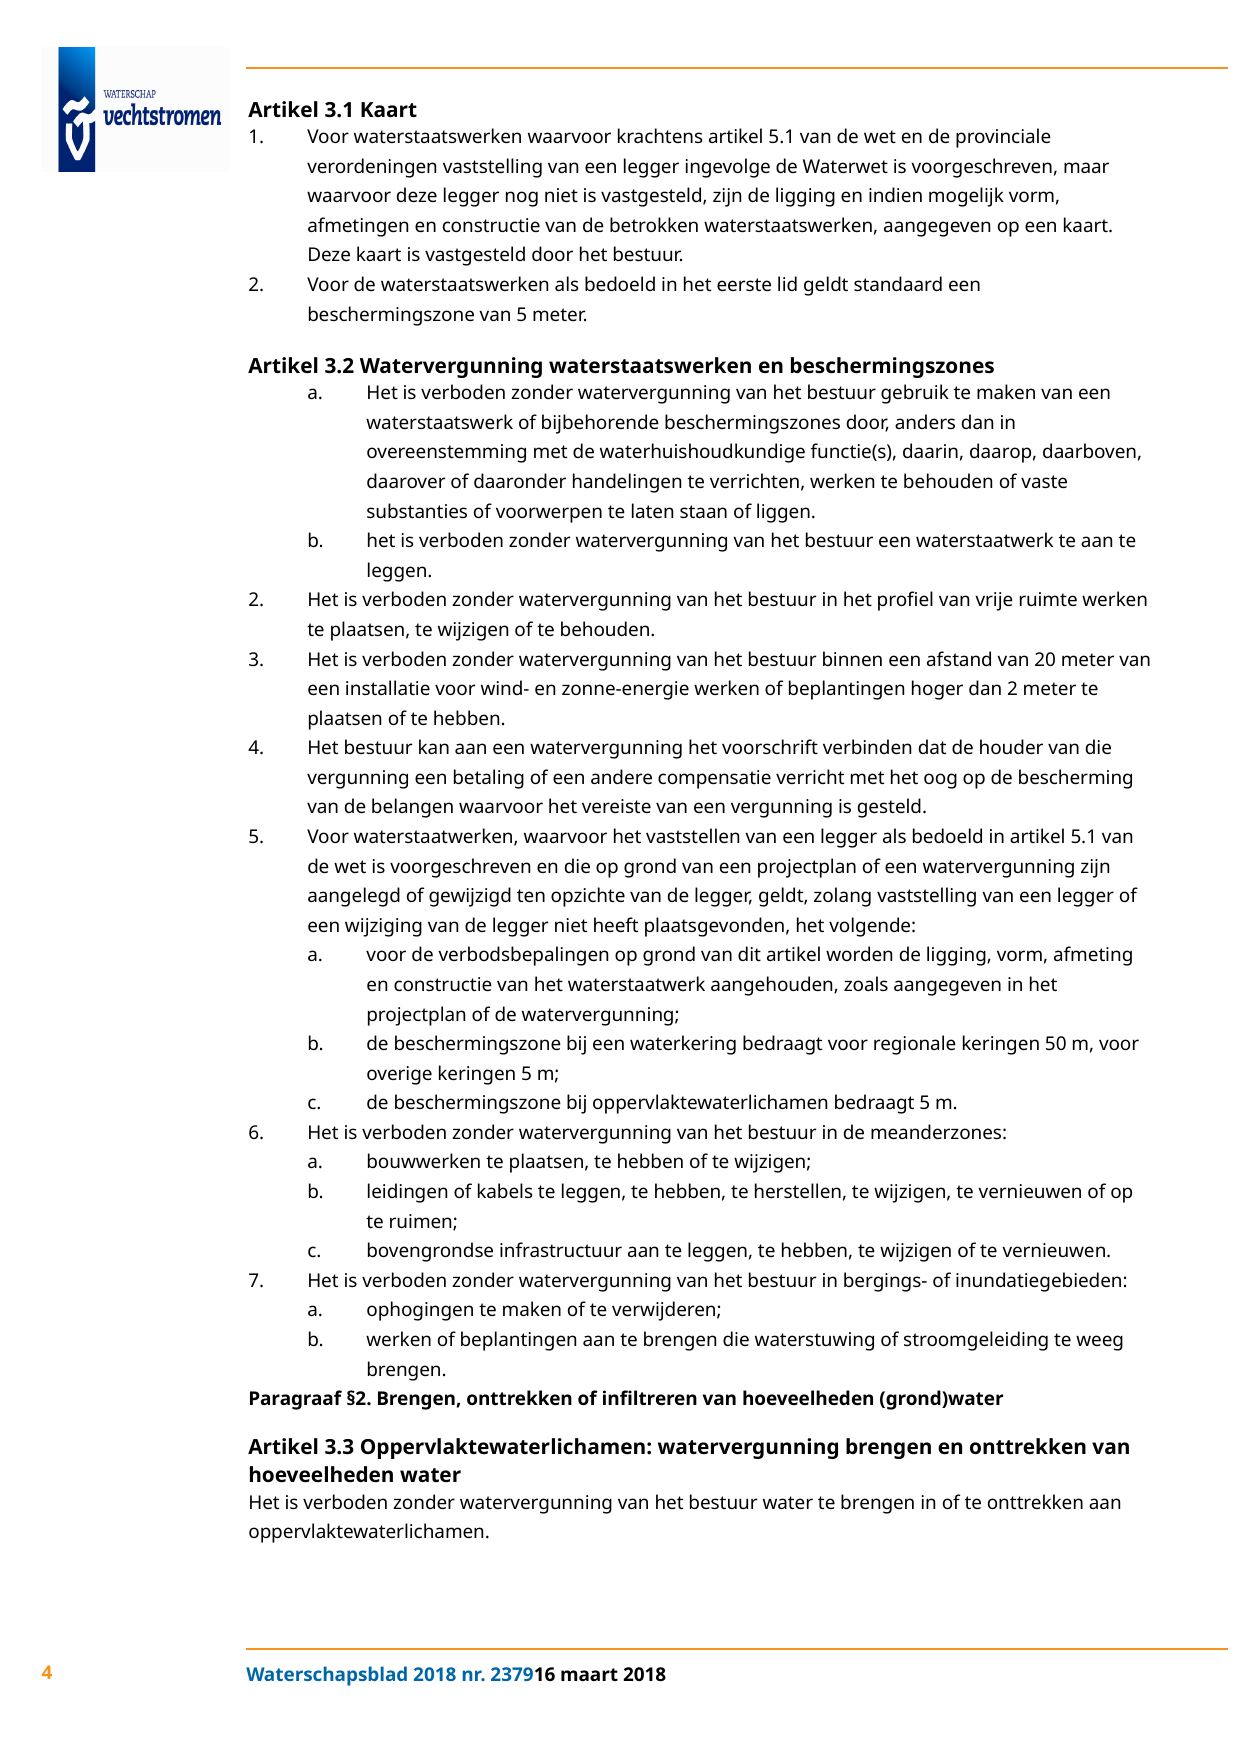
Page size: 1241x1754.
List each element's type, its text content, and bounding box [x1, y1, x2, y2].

list Het is verboden zonder watervergunning van het bestuur in het profiel van vrije ruimte werken te plaatsen, te wijzigen of te behouden. [248, 587, 1152, 642]
list Voor de waterstaatswerken als bedoeld in het eerste lid geldt standaard een beschermingszone van 5 meter. [248, 271, 1152, 326]
text Artikel 3.3 Oppervlaktewaterlichamen: watervergunning brengen en onttrekken van hoeveelheden water [248, 1432, 1152, 1489]
list Voor waterstaatwerken, waarvoor het vaststellen van een legger als bedoeld in artikel 5.1 van de wet is voorgeschreven en die op grond van een projectplan of een watervergunning zijn aangelegd of gewijzigd ten opzichte van de legger, geldt, zolang vaststelling van een legger of een wijziging van de legger niet heeft plaatsgevonden, het volgende: [248, 823, 1152, 938]
picture [41, 47, 231, 172]
list Het is verboden zonder watervergunning van het bestuur in bergings- of inundatiegebieden: [248, 1267, 1152, 1293]
list werken of beplantingen aan te brengen die waterstuwing of stroomgeleiding te weeg brengen. [307, 1326, 1152, 1382]
list bouwwerken te plaatsen, te hebben of te wijzigen; [307, 1149, 1152, 1174]
list bovengrondse infrastructuur aan te leggen, te hebben, te wijzigen of te vernieuwen. [307, 1237, 1152, 1263]
text Artikel 3.1 Kaart [248, 95, 1152, 123]
list de beschermingszone bij oppervlaktewaterlichamen bedraagt 5 m. [307, 1089, 1152, 1115]
list Het is verboden zonder watervergunning van het bestuur binnen een afstand van 20 meter van een installatie voor wind- en zonne-energie werken of beplantingen hoger dan 2 meter te plaatsen of te hebben. [248, 646, 1152, 731]
text Artikel 3.2 Watervergunning waterstaatswerken en beschermingszones [248, 351, 1152, 379]
list leidingen of kabels te leggen, te hebben, te herstellen, te wijzigen, te vernieuwen of op te ruimen; [307, 1178, 1152, 1234]
list ophogingen te maken of te verwijderen; [307, 1297, 1152, 1322]
list de beschermingszone bij een waterkering bedraagt voor regionale keringen 50 m, voor overige keringen 5 m; [307, 1030, 1152, 1086]
list Voor waterstaatswerken waarvoor krachtens artikel 5.1 van de wet en de provinciale verordeningen vaststelling van een legger ingevolge de Waterwet is voorgeschreven, maar waarvoor deze legger nog niet is vastgesteld, zijn de ligging en indien mogelijk vorm, afmetingen en constructie van de betrokken waterstaatswerken, aangegeven op een kaart. Deze kaart is vastgesteld door het bestuur. [248, 123, 1152, 267]
list het is verboden zonder watervergunning van het bestuur een waterstaatwerk te aan te leggen. [307, 527, 1152, 583]
text Paragraaf §2. Brengen, onttrekken of infiltreren van hoeveelheden (grond)water [248, 1385, 1152, 1411]
list voor de verbodsbepalingen op grond van dit artikel worden de ligging, vorm, afmeting en constructie van het waterstaatwerk aangehouden, zoals aangegeven in het projectplan of de watervergunning; [307, 942, 1152, 1027]
list Het is verboden zonder watervergunning van het bestuur gebruik te maken van een waterstaatswerk of bijbehorende beschermingszones door, anders dan in overeenstemming met de waterhuishoudkundige functie(s), daarin, daarop, daarboven, daarover of daaronder handelingen te verrichten, werken te behouden of vaste substanties of voorwerpen te laten staan of liggen. [307, 379, 1152, 524]
list Het bestuur kan aan een watervergunning het voorschrift verbinden dat de houder van die vergunning een betaling of een andere compensatie verricht met het oog op de bescherming van de belangen waarvoor het vereiste van een vergunning is gesteld. [248, 734, 1152, 819]
text Het is verboden zonder watervergunning van het bestuur water te brengen in of te onttrekken aan oppervlaktewaterlichamen. [248, 1489, 1152, 1544]
list Het is verboden zonder watervergunning van het bestuur in de meanderzones: [248, 1119, 1152, 1145]
